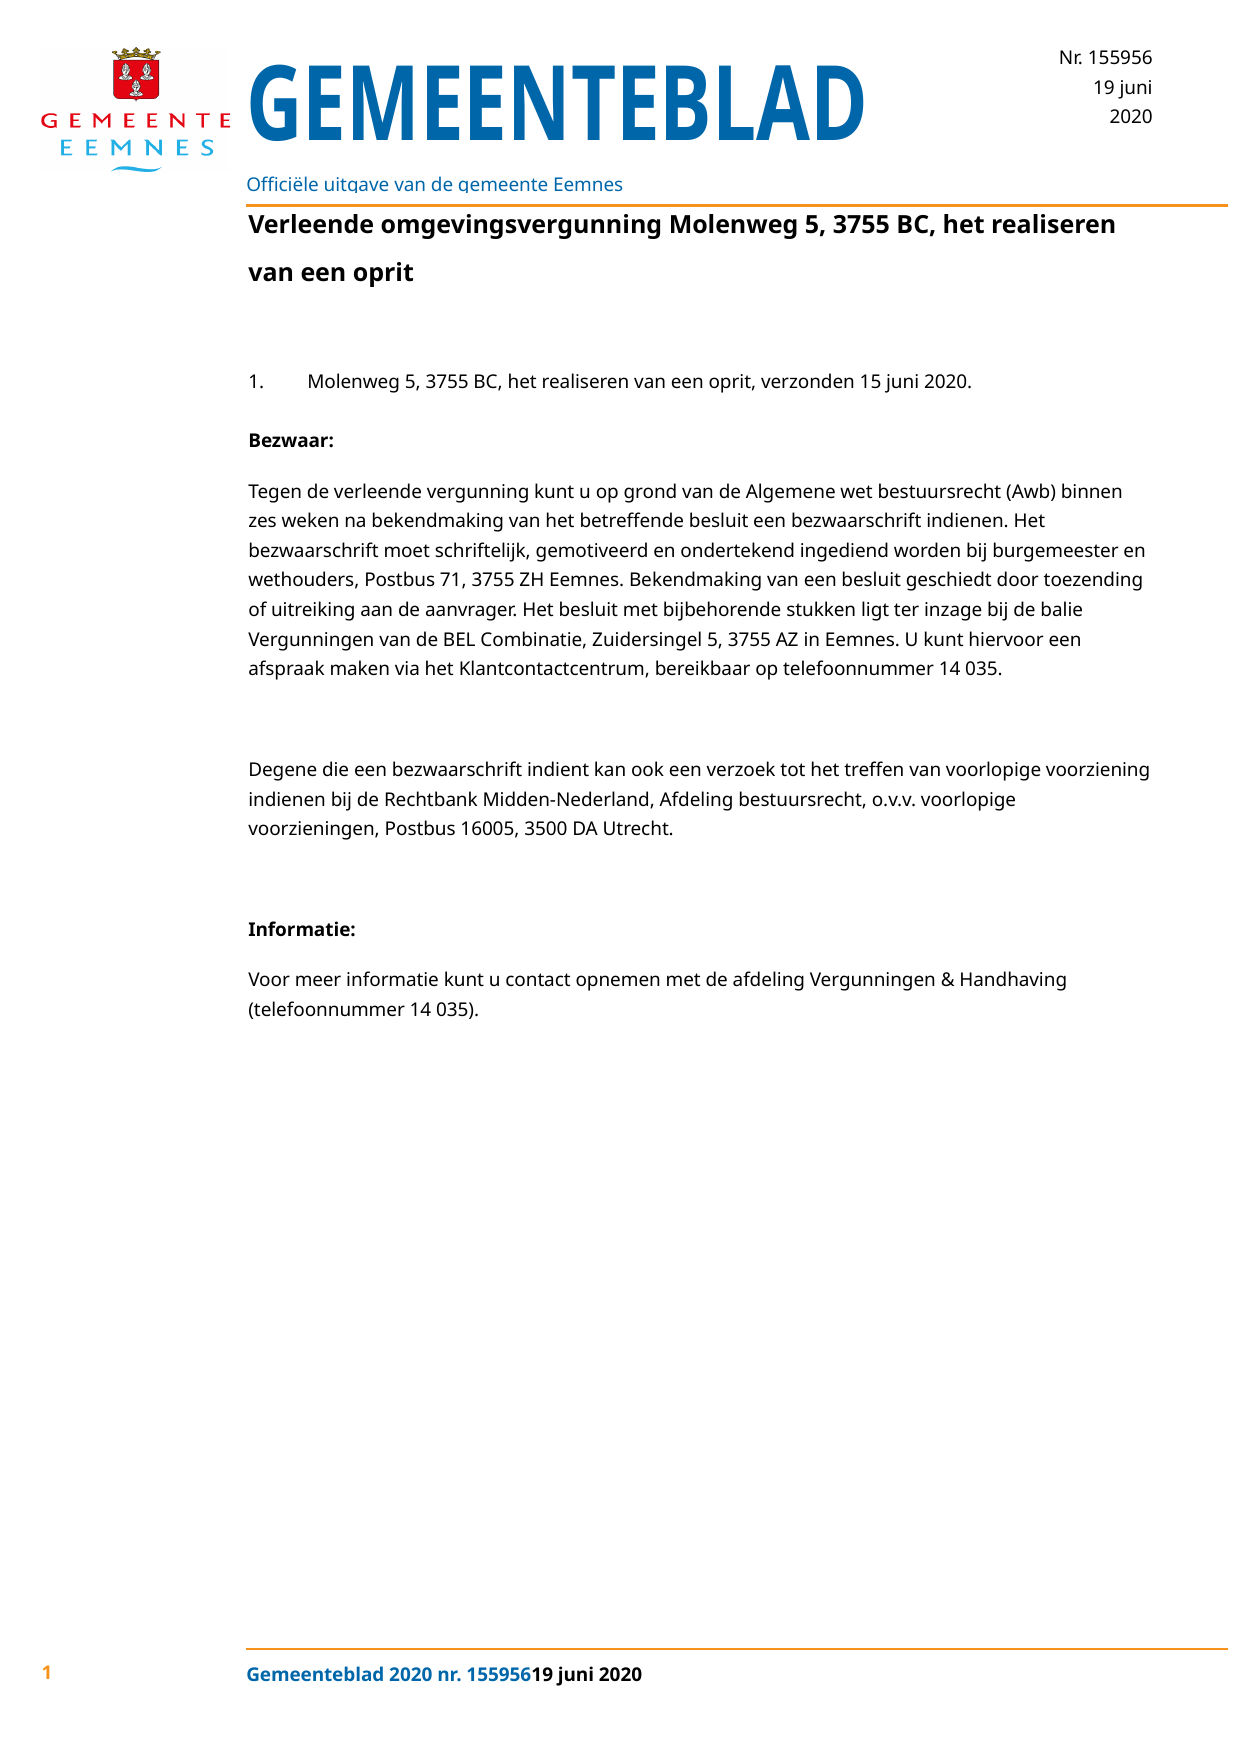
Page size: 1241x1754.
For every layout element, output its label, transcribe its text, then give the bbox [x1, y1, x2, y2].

text Tegen de verleende vergunning kunt u op grond van de Algemene wet bestuursrecht (Awb) binnen zes weken na bekendmaking van het betreffende besluit een bezwaarschrift indienen. Het bezwaarschrift moet schriftelijk, gemotiveerd en ondertekend ingediend worden bij burgemeester en wethouders, Postbus 71, 3755 ZH Eemnes. Bekendmaking van een besluit geschiedt door toezending of uitreiking aan de aanvrager. Het besluit met bijbehorende stukken ligt ter inzage bij de balie Vergunningen van de BEL Combinatie, Zuidersingel 5, 3755 AZ in Eemnes. U kunt hiervoor een afspraak maken via het Klantcontactcentrum, bereikbaar op telefoonnummer 14 035. [248, 478, 1152, 681]
picture [41, 47, 231, 172]
text Verleende omgevingsvergunning Molenweg 5, 3755 BC, het realiseren van een oprit [248, 207, 1152, 288]
list Molenweg 5, 3755 BC, het realiseren van een oprit, verzonden 15 juni 2020. [248, 368, 1152, 394]
text Informatie: [248, 916, 1152, 942]
text Voor meer informatie kunt u contact opnemen met de afdeling Vergunningen & Handhaving (telefoonnummer 14 035). [248, 967, 1152, 1022]
text Bezwaar: [248, 427, 1152, 453]
text Degene die een bezwaarschrift indient kan ook een verzoek tot het treffen van voorlopige voorziening indienen bij de Rechtbank Midden-Nederland, Afdeling bestuursrecht, o.v.v. voorlopige voorzieningen, Postbus 16005, 3500 DA Utrecht. [248, 756, 1152, 841]
